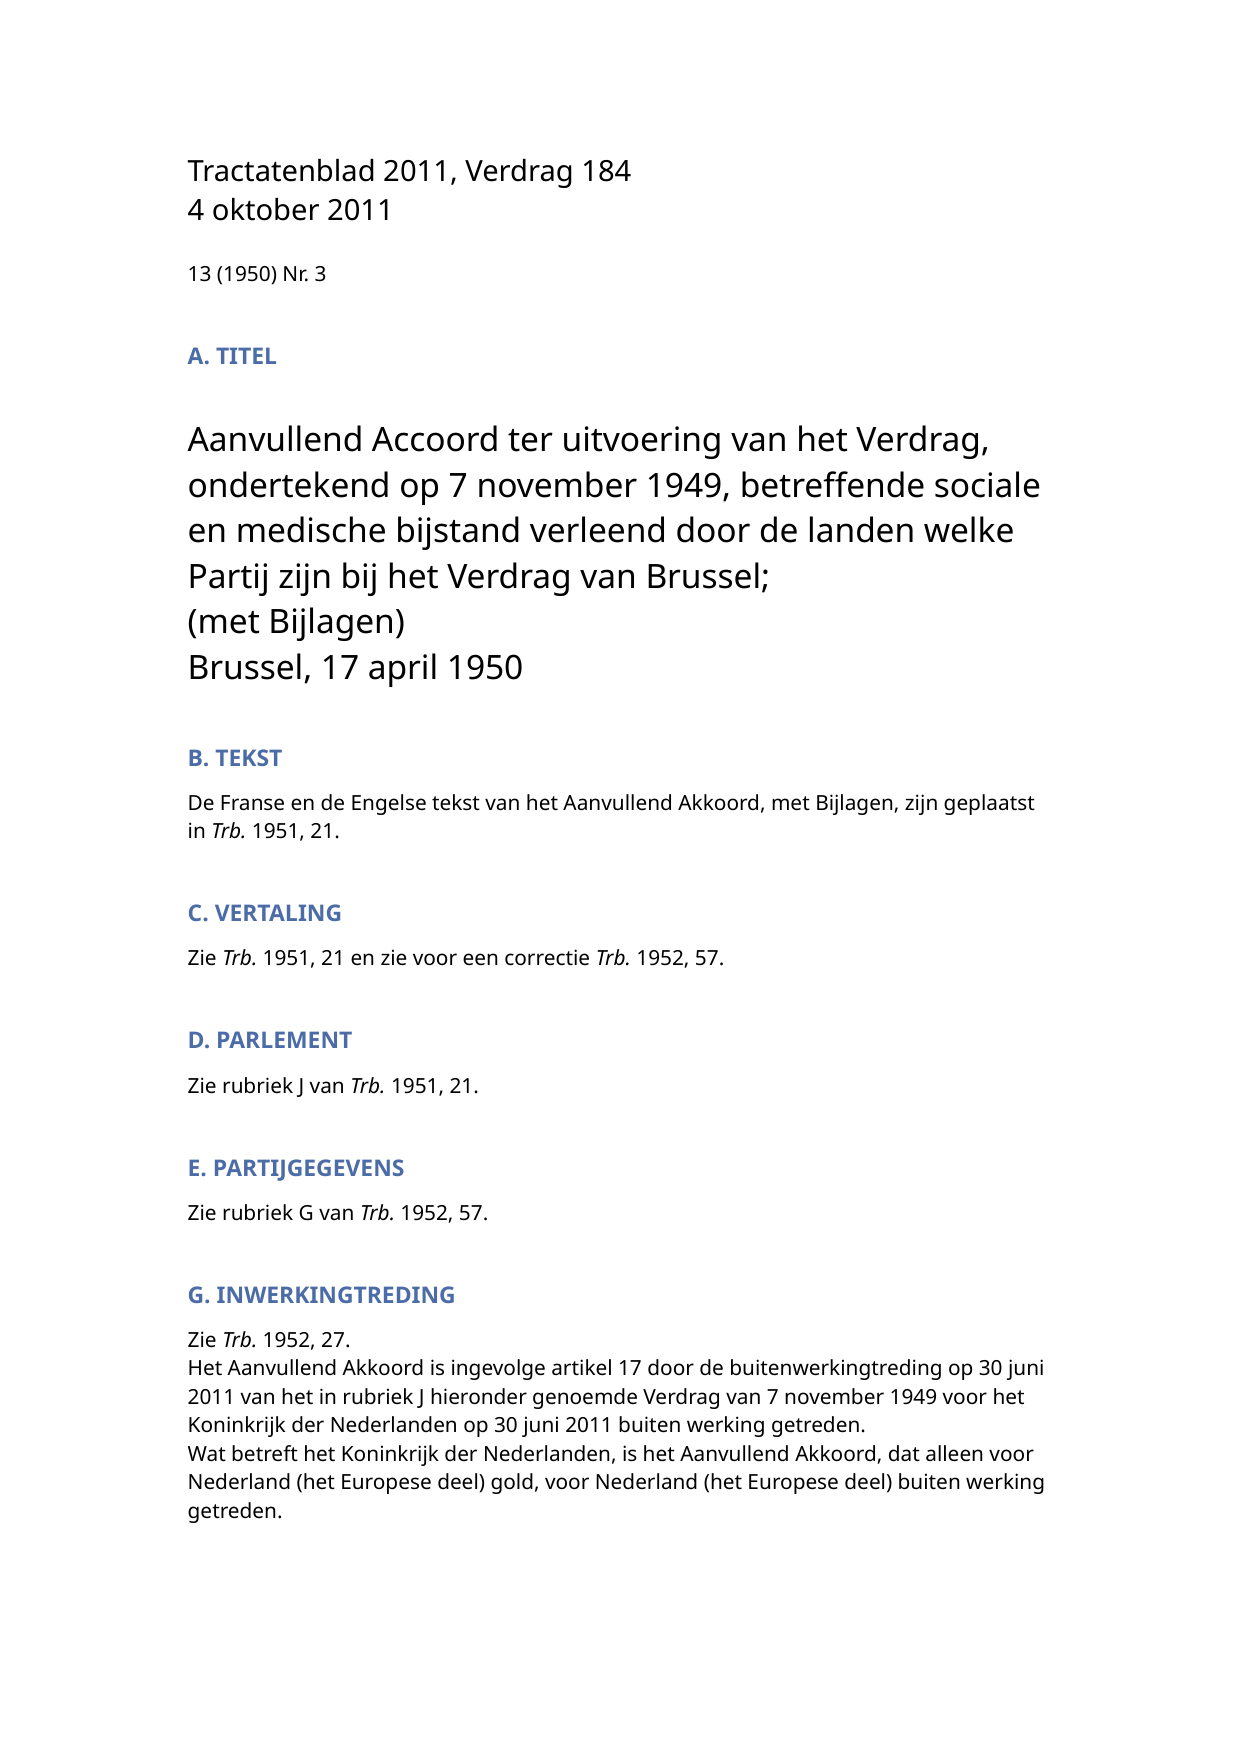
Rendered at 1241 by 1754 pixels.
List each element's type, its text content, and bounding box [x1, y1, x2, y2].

text Wat betreft het Koninkrijk der Nederlanden, is het Aanvullend Akkoord, dat alleen voor Nederland (het Europese deel) gold, voor Nederland (het Europese deel) buiten werking getreden. [187, 1439, 1053, 1524]
text Aanvullend Accoord ter uitvoering van het Verdrag, ondertekend op 7 november 1949, betreffende sociale en medische bijstand verleend door de landen welke Partij zijn bij het Verdrag van Brussel; [187, 416, 1053, 598]
text Tractatenblad 2011, Verdrag 184 [187, 150, 1053, 190]
text Zie Trb. 1951, 21 en zie voor een correctie Trb. 1952, 57. [187, 943, 1053, 972]
text Zie rubriek G van Trb. 1952, 57. [187, 1198, 1053, 1226]
subtitle E. PARTIJGEGEVENS [187, 1152, 1053, 1183]
text Zie Trb. 1952, 27. [187, 1325, 1053, 1353]
text 13 (1950) Nr. 3 [187, 259, 1053, 287]
subtitle A. TITEL [187, 340, 1053, 371]
subtitle B. TEKST [187, 742, 1053, 773]
text Het Aanvullend Akkoord is ingevolge artikel 17 door de buitenwerkingtreding op 30 juni 2011 van het in rubriek J hieronder genoemde Verdrag van 7 november 1949 voor het Koninkrijk der Nederlanden op 30 juni 2011 buiten werking getreden. [187, 1353, 1053, 1439]
text 4 oktober 2011 [187, 190, 1053, 229]
text (met Bijlagen) [187, 598, 1053, 644]
subtitle C. VERTALING [187, 897, 1053, 928]
subtitle D. PARLEMENT [187, 1024, 1053, 1056]
text De Franse en de Engelse tekst van het Aanvullend Akkoord, met Bijlagen, zijn geplaatst in Trb. 1951, 21. [187, 788, 1053, 845]
text Zie rubriek J van Trb. 1951, 21. [187, 1071, 1053, 1099]
subtitle G. INWERKINGTREDING [187, 1279, 1053, 1310]
text Brussel, 17 april 1950 [187, 644, 1053, 689]
